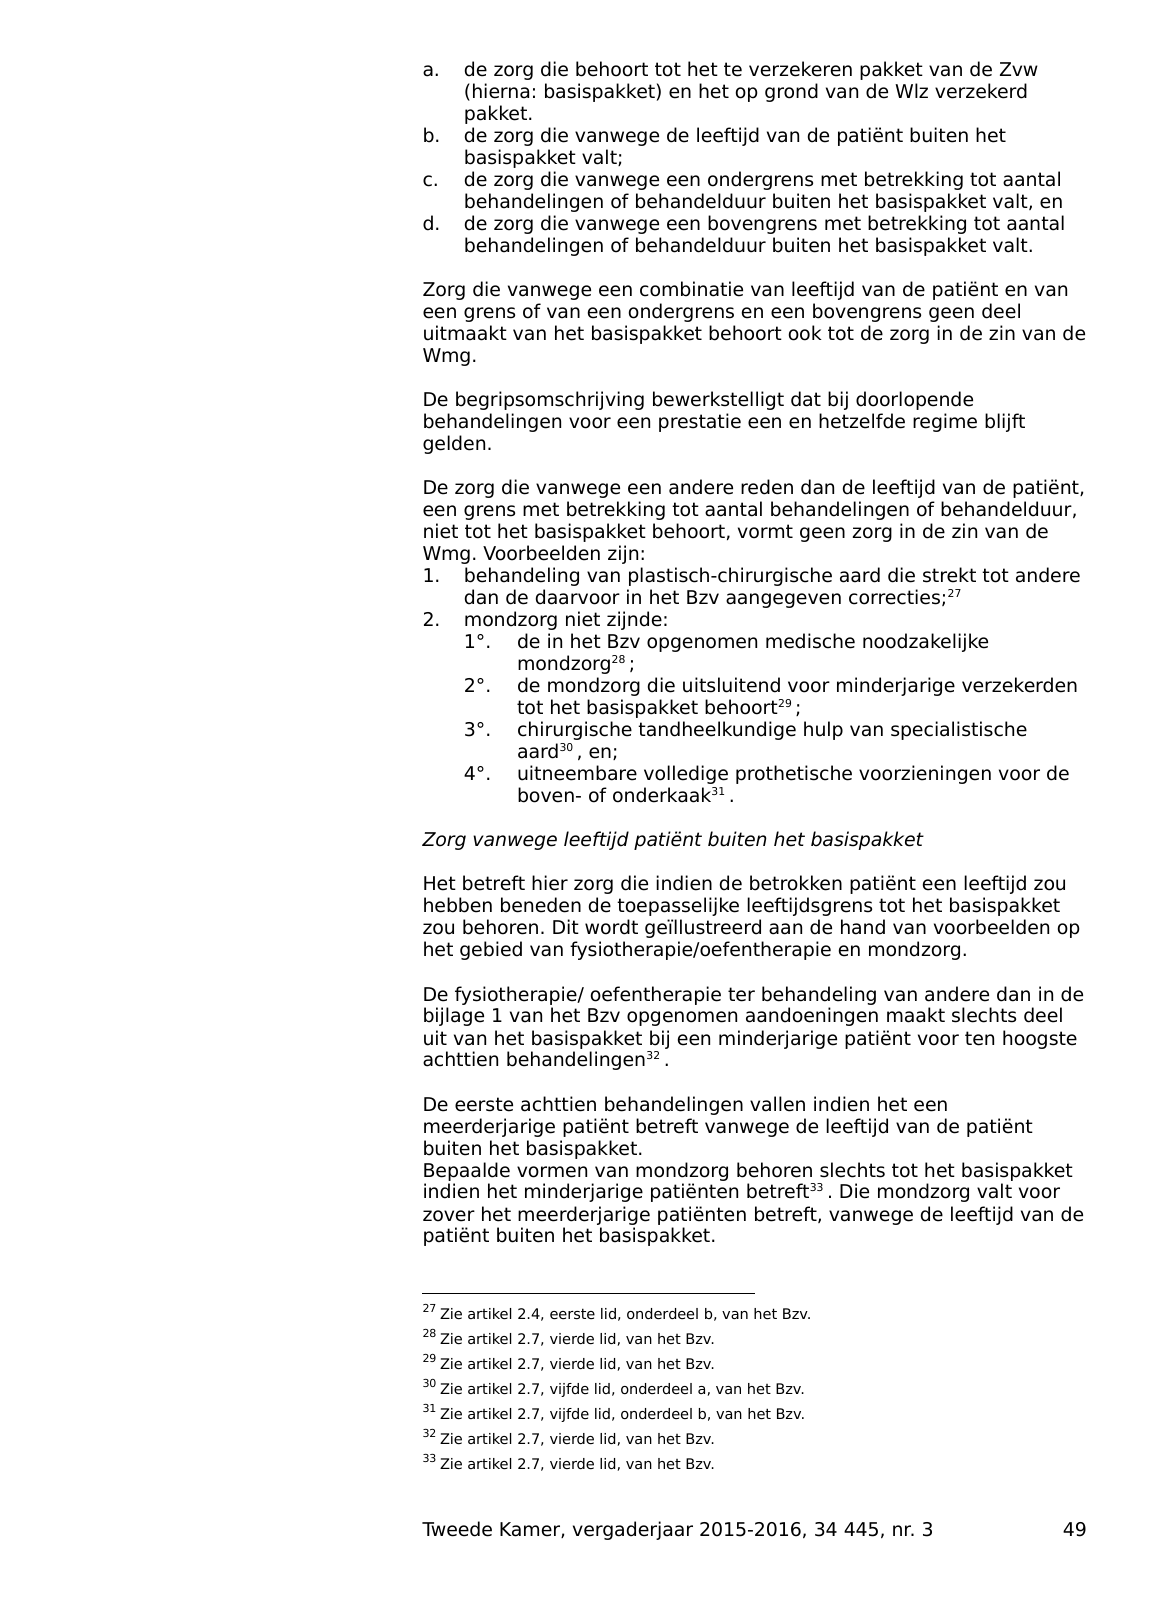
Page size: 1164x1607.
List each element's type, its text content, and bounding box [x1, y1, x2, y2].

text Zie artikel 2.7, vierde lid, van het Bzv. [422, 1327, 1087, 1349]
text 2°. de mondzorg die uitsluitend voor minderjarige verzekerden tot het basispakket behoort; [464, 675, 1087, 719]
text Zie artikel 2.7, vierde lid, van het Bzv. [422, 1427, 1087, 1449]
text 1. behandeling van plastisch-chirurgische aard die strekt tot andere dan de daarvoor in het Bzv aangegeven correcties; [422, 565, 1087, 609]
text Zie artikel 2.7, vijfde lid, onderdeel a, van het Bzv. [422, 1377, 1087, 1399]
text De eerste achttien behandelingen vallen indien het een meerderjarige patiënt betreft vanwege de leeftijd van de patiënt buiten het basispakket. [422, 1093, 1087, 1159]
text Zie artikel 2.7, vijfde lid, onderdeel b, van het Bzv. [422, 1402, 1087, 1424]
text d. de zorg die vanwege een bovengrens met betrekking tot aantal behandelingen of behandelduur buiten het basispakket valt. [422, 213, 1087, 257]
text 4°. uitneembare volledige prothetische voorzieningen voor de boven- of onderkaak. [464, 763, 1087, 807]
text Zorg die vanwege een combinatie van leeftijd van de patiënt en van een grens of van een ondergrens en een bovengrens geen deel uitmaakt van het basispakket behoort ook tot de zorg in de zin van de Wmg. [422, 279, 1087, 367]
text De zorg die vanwege een andere reden dan de leeftijd van de patiënt, een grens met betrekking tot aantal behandelingen of behandelduur, niet tot het basispakket behoort, vormt geen zorg in de zin van de Wmg. Voorbeelden zijn: [422, 477, 1087, 565]
text c. de zorg die vanwege een ondergrens met betrekking tot aantal behandelingen of behandelduur buiten het basispakket valt, en [422, 169, 1087, 213]
text 1°. de in het Bzv opgenomen medische noodzakelijke mondzorg; [464, 631, 1087, 675]
text De begripsomschrijving bewerkstelligt dat bij doorlopende behandelingen voor een prestatie een en hetzelfde regime blijft gelden. [422, 389, 1087, 455]
text a. de zorg die behoort tot het te verzekeren pakket van de Zvw (hierna: basispakket) en het op grond van de Wlz verzekerd pakket. [422, 59, 1087, 125]
text 3°. chirurgische tandheelkundige hulp van specialistische aard, en; [464, 719, 1087, 763]
text 2. mondzorg niet zijnde: [422, 609, 1087, 631]
text Zie artikel 2.4, eerste lid, onderdeel b, van het Bzv. [422, 1302, 1087, 1324]
text De fysiotherapie/ oefentherapie ter behandeling van andere dan in de bijlage 1 van het Bzv opgenomen aandoeningen maakt slechts deel uit van het basispakket bij een minderjarige patiënt voor ten hoogste achttien behandelingen. [422, 983, 1087, 1071]
text Bepaalde vormen van mondzorg behoren slechts tot het basispakket indien het minderjarige patiënten betreft. Die mondzorg valt voor zover het meerderjarige patiënten betreft, vanwege de leeftijd van de patiënt buiten het basispakket. [422, 1159, 1087, 1247]
text Zie artikel 2.7, vierde lid, van het Bzv. [422, 1352, 1087, 1374]
subtitle Zorg vanwege leeftijd patiënt buiten het basispakket [422, 829, 1087, 851]
text Zie artikel 2.7, vierde lid, van het Bzv. [422, 1452, 1087, 1474]
text b. de zorg die vanwege de leeftijd van de patiënt buiten het basispakket valt; [422, 125, 1087, 169]
text Het betreft hier zorg die indien de betrokken patiënt een leeftijd zou hebben beneden de toepasselijke leeftijdsgrens tot het basispakket zou behoren. Dit wordt geïllustreerd aan de hand van voorbeelden op het gebied van fysiotherapie/oefentherapie en mondzorg. [422, 873, 1087, 961]
